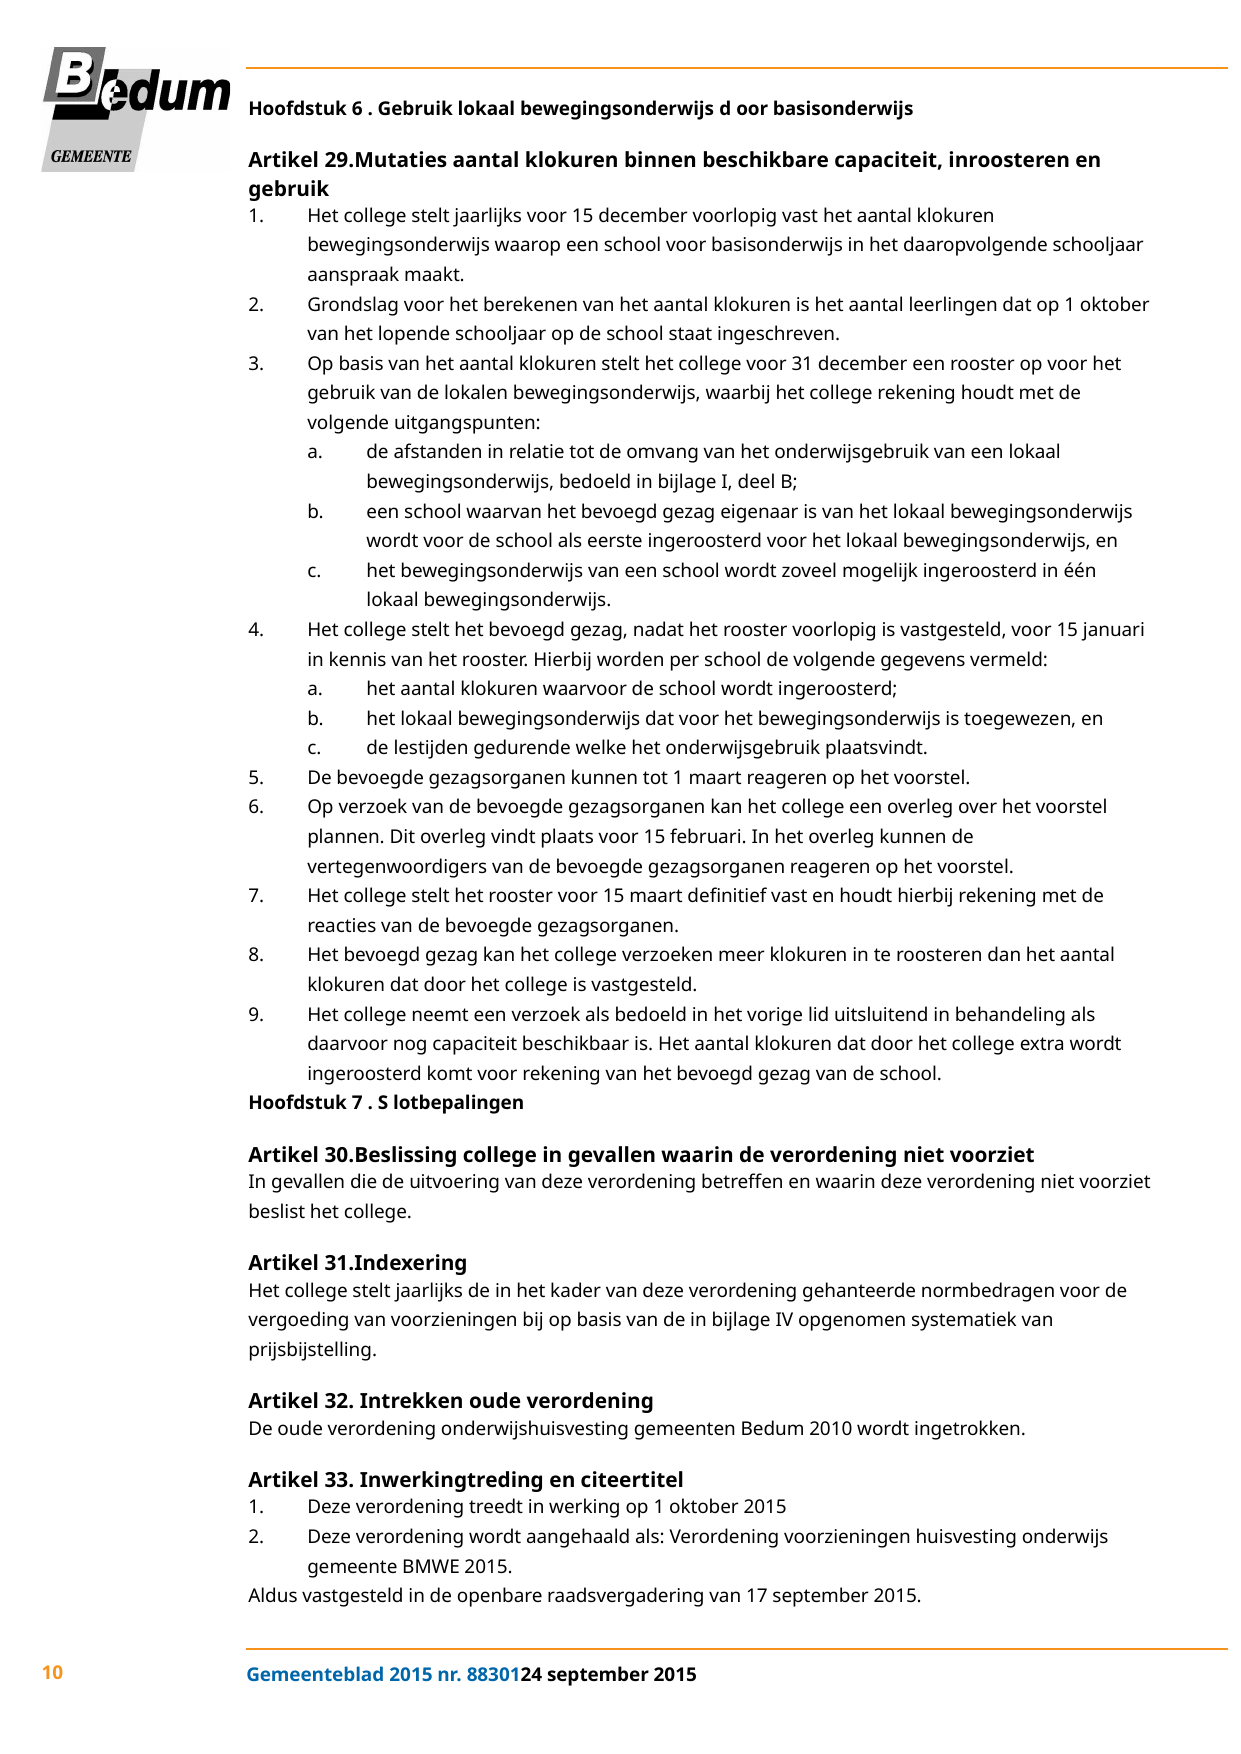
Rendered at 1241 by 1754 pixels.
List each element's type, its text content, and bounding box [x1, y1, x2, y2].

list Deze verordening treedt in werking op 1 oktober 2015 [248, 1494, 1152, 1519]
list De bevoegde gezagsorganen kunnen tot 1 maart reageren op het voorstel. [248, 764, 1152, 790]
text In gevallen die de uitvoering van deze verordening betreffen en waarin deze verordening niet voorziet beslist het college. [248, 1168, 1152, 1224]
list een school waarvan het bevoegd gezag eigenaar is van het lokaal bewegingsonderwijs wordt voor de school als eerste ingeroosterd voor het lokaal bewegingsonderwijs, en [307, 498, 1152, 553]
list het bewegingsonderwijs van een school wordt zoveel mogelijk ingeroosterd in één lokaal bewegingsonderwijs. [307, 557, 1152, 612]
picture [41, 47, 231, 172]
text Artikel 30.Beslissing college in gevallen waarin de verordening niet voorziet [248, 1140, 1152, 1168]
text Aldus vastgesteld in de openbare raadsvergadering van 17 september 2015. [248, 1582, 1152, 1608]
list Het bevoegd gezag kan het college verzoeken meer klokuren in te roosteren dan het aantal klokuren dat door het college is vastgesteld. [248, 942, 1152, 997]
text Artikel 33. Inwerkingtreding en citeertitel [248, 1465, 1152, 1494]
list het lokaal bewegingsonderwijs dat voor het bewegingsonderwijs is toegewezen, en [307, 705, 1152, 731]
list Het college stelt het bevoegd gezag, nadat het rooster voorlopig is vastgesteld, voor 15 januari in kennis van het rooster. Hierbij worden per school de volgende gegevens vermeld: [248, 616, 1152, 672]
list het aantal klokuren waarvoor de school wordt ingeroosterd; [307, 675, 1152, 701]
text Artikel 29.Mutaties aantal klokuren binnen beschikbare capaciteit, inroosteren en gebruik [248, 145, 1152, 202]
text De oude verordening onderwijshuisvesting gemeenten Bedum 2010 wordt ingetrokken. [248, 1415, 1152, 1441]
list de afstanden in relatie tot de omvang van het onderwijsgebruik van een lokaal bewegingsonderwijs, bedoeld in bijlage I, deel B; [307, 439, 1152, 494]
list Het college stelt het rooster voor 15 maart definitief vast en houdt hierbij rekening met de reacties van de bevoegde gezagsorganen. [248, 882, 1152, 938]
list Het college stelt jaarlijks voor 15 december voorlopig vast het aantal klokuren bewegingsonderwijs waarop een school voor basisonderwijs in het daaropvolgende schooljaar aanspraak maakt. [248, 202, 1152, 287]
text Hoofdstuk 7 . S lotbepalingen [248, 1089, 1152, 1115]
list de lestijden gedurende welke het onderwijsgebruik plaatsvindt. [307, 734, 1152, 760]
list Op verzoek van de bevoegde gezagsorganen kan het college een overleg over het voorstel plannen. Dit overleg vindt plaats voor 15 februari. In het overleg kunnen de vertegenwoordigers van de bevoegde gezagsorganen reageren op het voorstel. [248, 794, 1152, 879]
text Hoofdstuk 6 . Gebruik lokaal bewegingsonderwijs d oor basisonderwijs [248, 95, 1152, 121]
text Artikel 32. Intrekken oude verordening [248, 1386, 1152, 1415]
list Het college neemt een verzoek als bedoeld in het vorige lid uitsluitend in behandeling als daarvoor nog capaciteit beschikbaar is. Het aantal klokuren dat door het college extra wordt ingeroosterd komt voor rekening van het bevoegd gezag van de school. [248, 1001, 1152, 1086]
text Artikel 31.Indexering [248, 1248, 1152, 1277]
list Deze verordening wordt aangehaald als: Verordening voorzieningen huisvesting onderwijs gemeente BMWE 2015. [248, 1523, 1152, 1579]
text Het college stelt jaarlijks de in het kader van deze verordening gehanteerde normbedragen voor de vergoeding van voorzieningen bij op basis van de in bijlage IV opgenomen systematiek van prijsbijstelling. [248, 1277, 1152, 1362]
list Op basis van het aantal klokuren stelt het college voor 31 december een rooster op voor het gebruik van de lokalen bewegingsonderwijs, waarbij het college rekening houdt met de volgende uitgangspunten: [248, 350, 1152, 435]
list Grondslag voor het berekenen van het aantal klokuren is het aantal leerlingen dat op 1 oktober van het lopende schooljaar op de school staat ingeschreven. [248, 291, 1152, 346]
